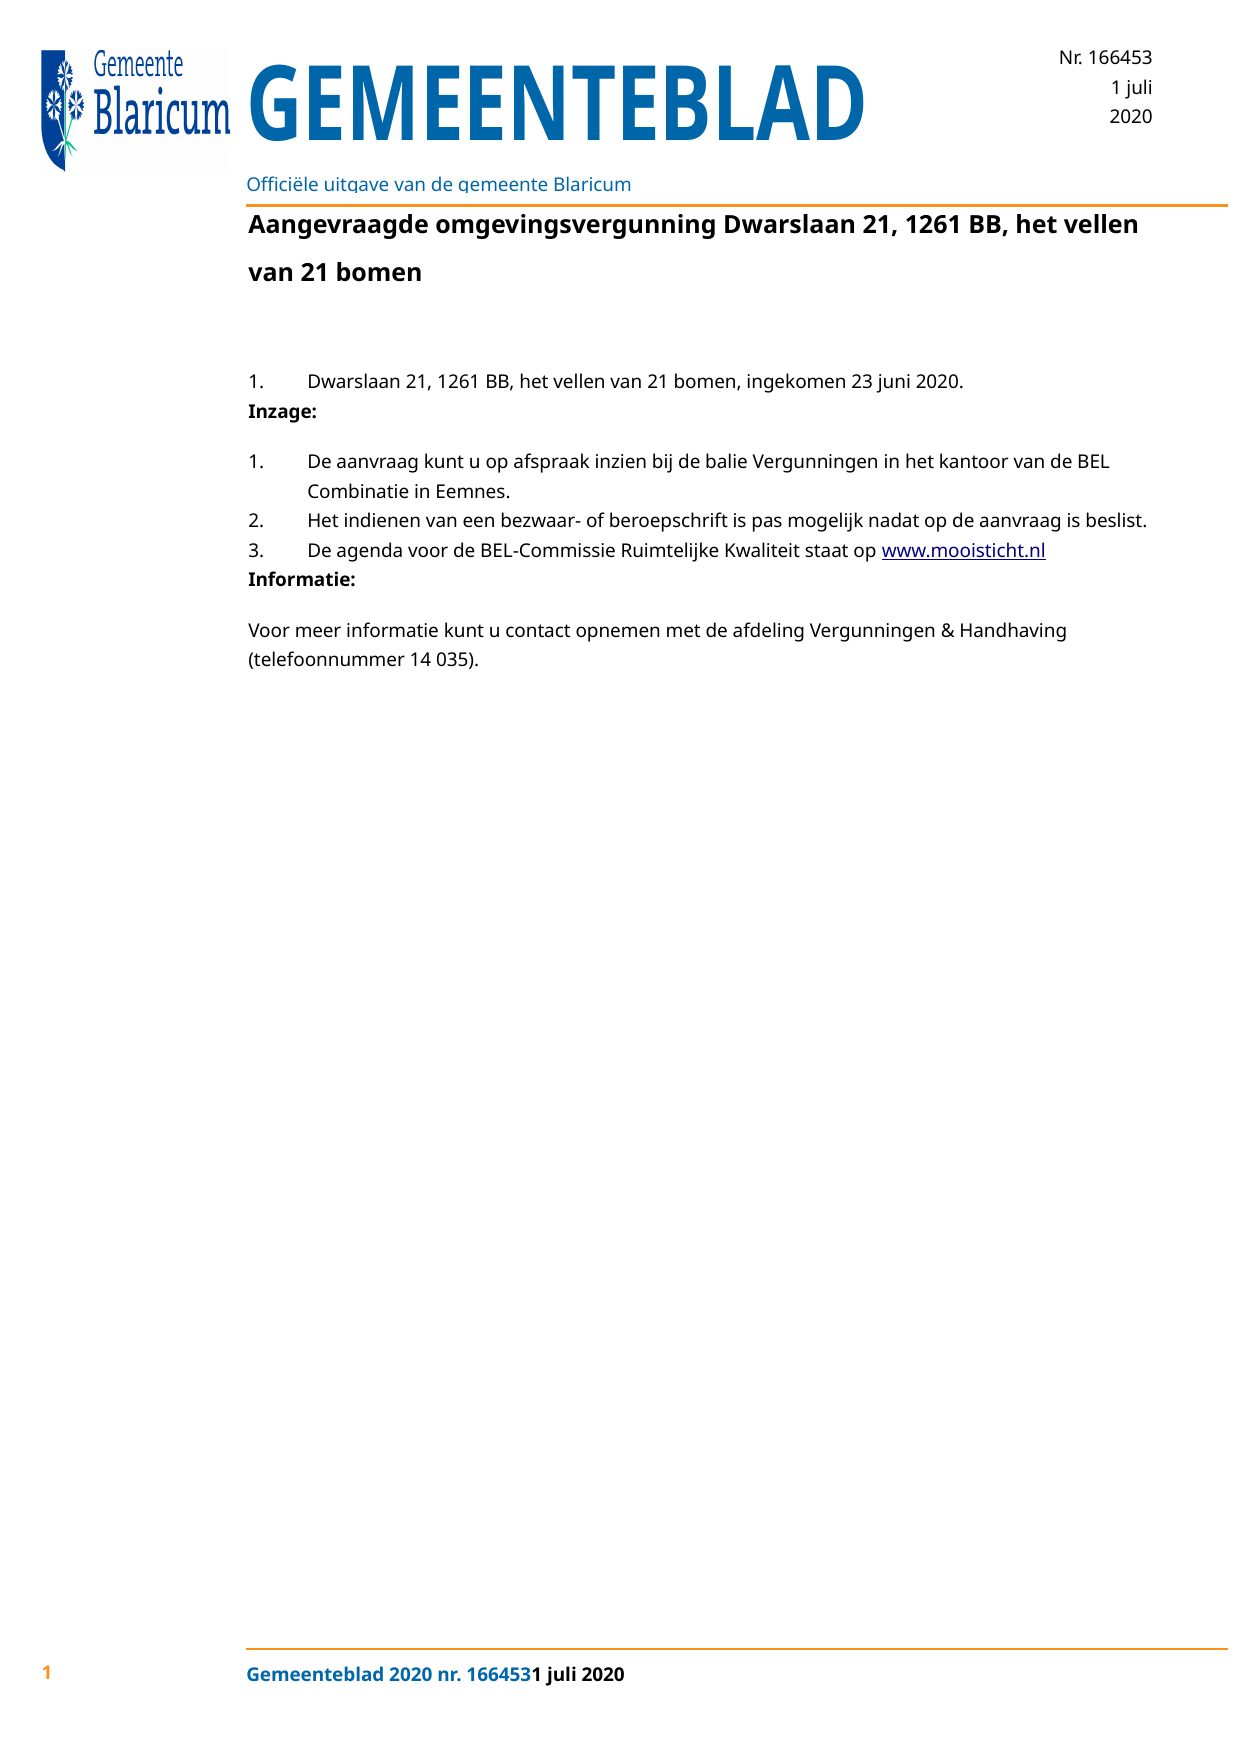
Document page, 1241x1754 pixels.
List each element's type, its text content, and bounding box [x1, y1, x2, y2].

picture [41, 47, 231, 172]
text Aangevraagde omgevingsvergunning Dwarslaan 21, 1261 BB, het vellen van 21 bomen [248, 207, 1152, 288]
text Inzage: [248, 398, 1152, 424]
text Informatie: [248, 567, 1152, 592]
list Het indienen van een bezwaar- of beroepschrift is pas mogelijk nadat op de aanvraag is beslist. [248, 507, 1152, 533]
list De aanvraag kunt u op afspraak inzien bij de balie Vergunningen in het kantoor van de BEL Combinatie in Eemnes. [248, 448, 1152, 504]
text Voor meer informatie kunt u contact opnemen met de afdeling Vergunningen & Handhaving (telefoonnummer 14 035). [248, 617, 1152, 672]
list Dwarslaan 21, 1261 BB, het vellen van 21 bomen, ingekomen 23 juni 2020. [248, 368, 1152, 394]
list De agenda voor de BEL-Commissie Ruimtelijke Kwaliteit staat op www.mooisticht.nl [248, 537, 1152, 563]
